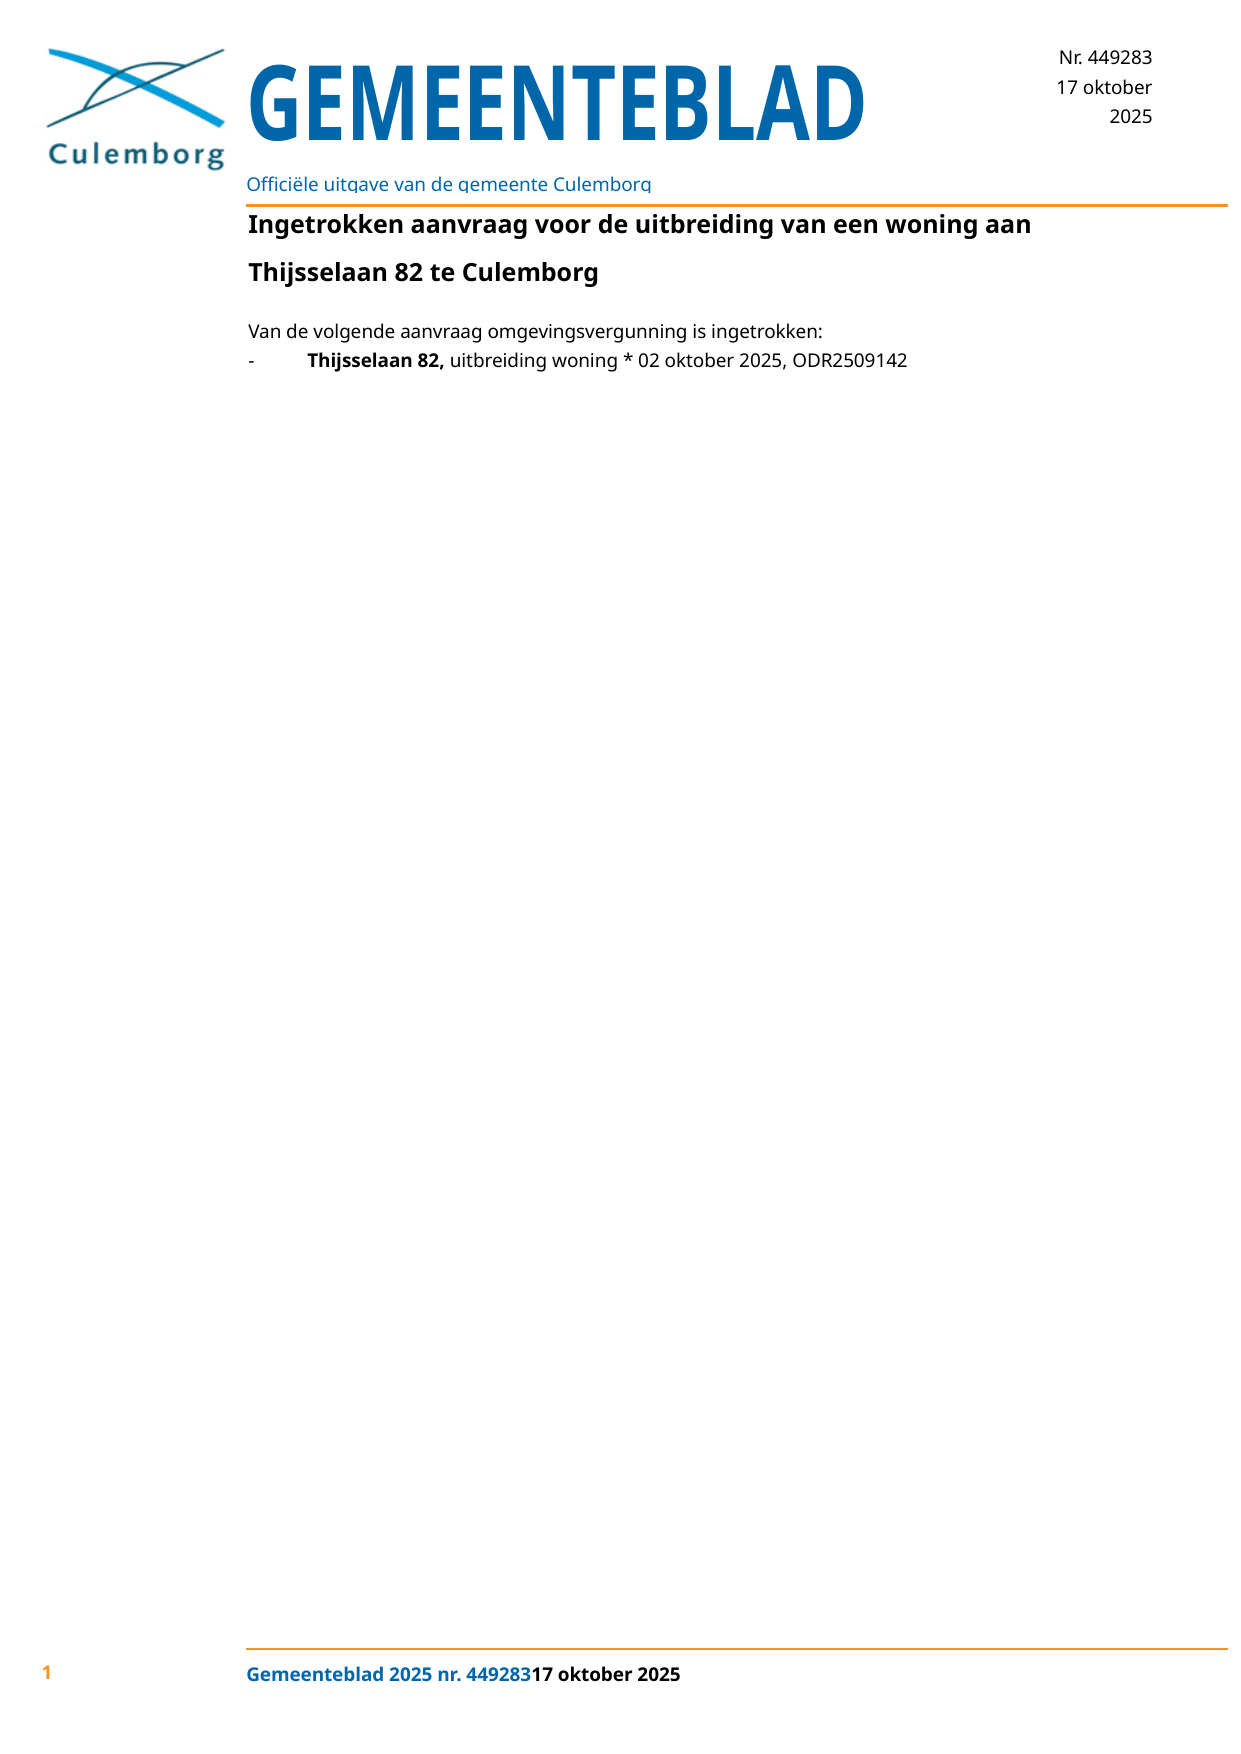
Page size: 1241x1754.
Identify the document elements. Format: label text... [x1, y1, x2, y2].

list Thijsselaan 82, uitbreiding woning * 02 oktober 2025, ODR2509142 [248, 347, 1152, 373]
text Ingetrokken aanvraag voor de uitbreiding van een woning aan Thijsselaan 82 te Culemborg [248, 207, 1152, 288]
picture [41, 47, 231, 172]
text Van de volgende aanvraag omgevingsvergunning is ingetrokken: [248, 318, 1152, 344]
